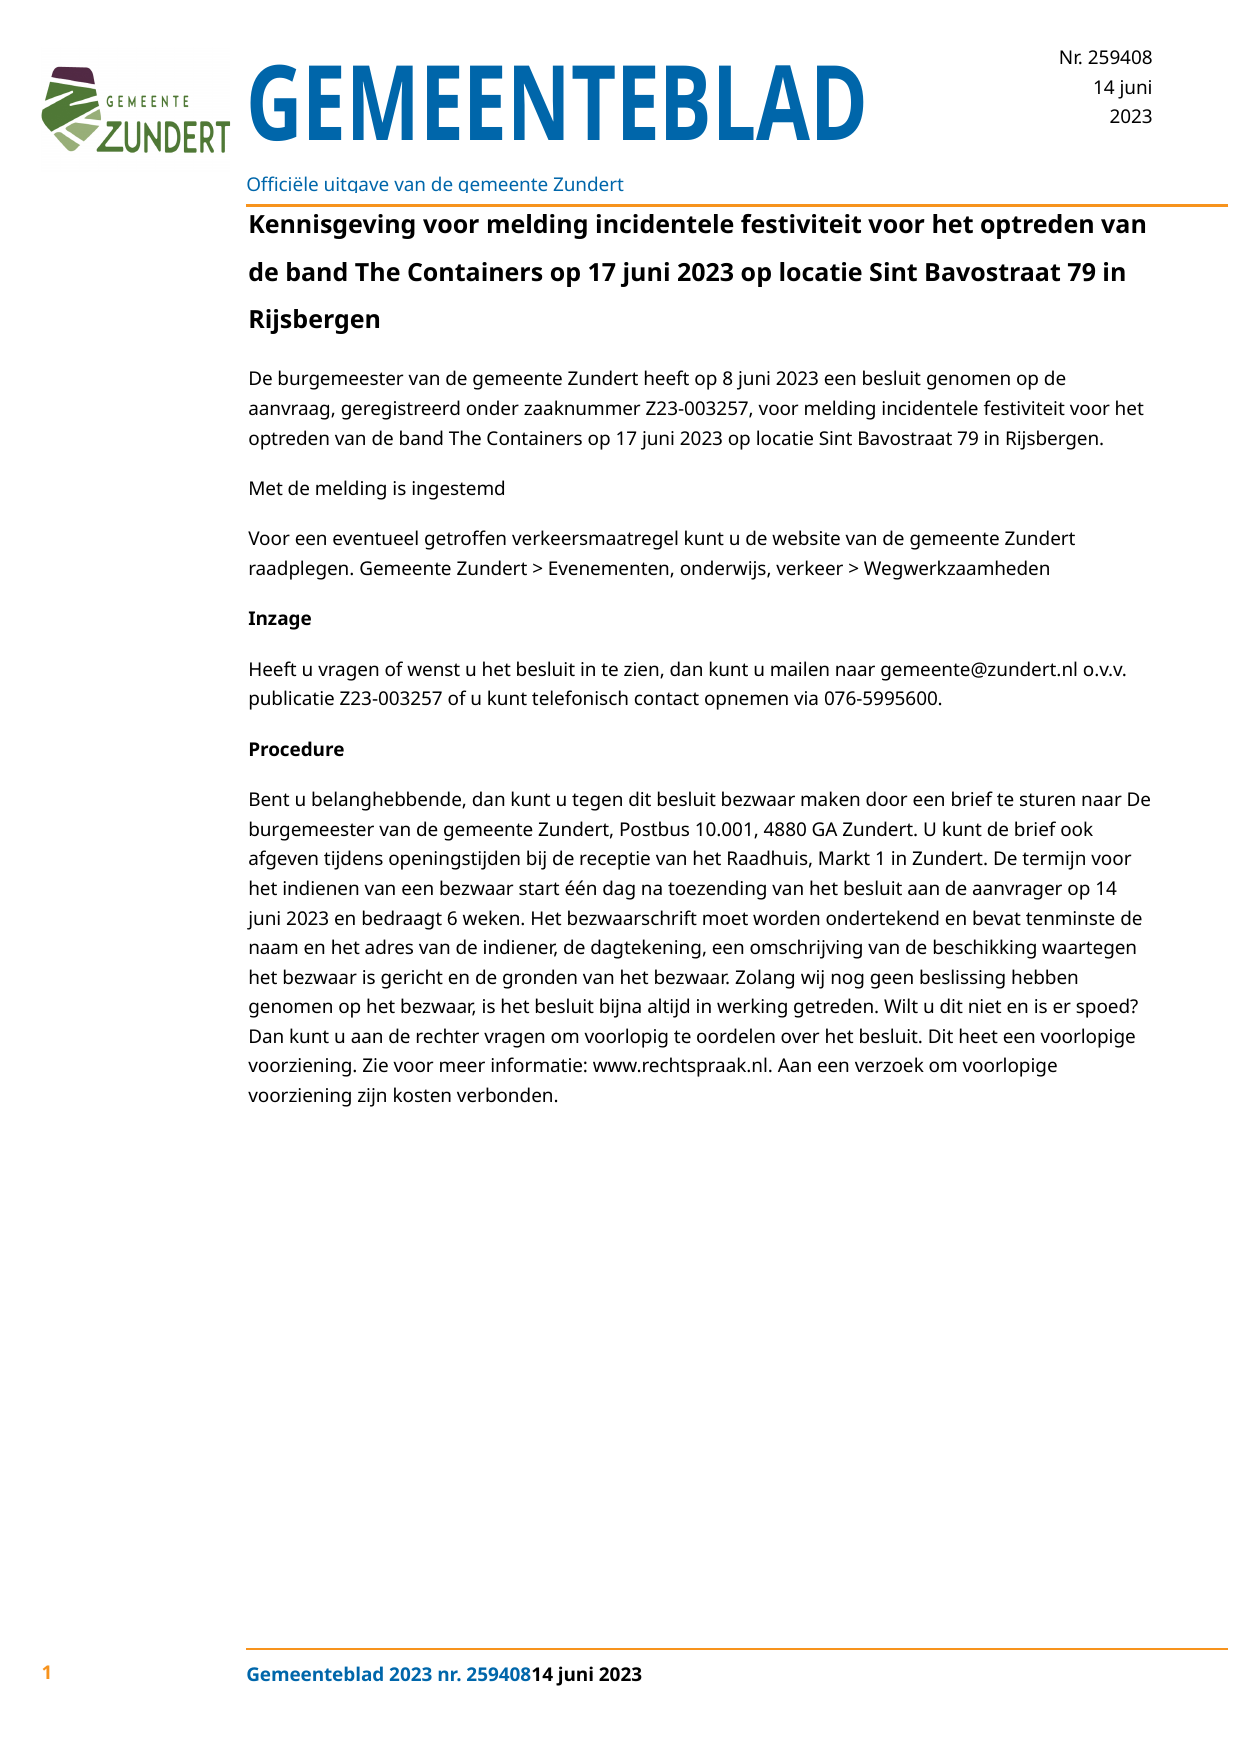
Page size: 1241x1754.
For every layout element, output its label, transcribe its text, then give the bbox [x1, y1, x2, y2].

text Kennisgeving voor melding incidentele festiviteit voor het optreden van de band The Containers op 17 juni 2023 op locatie Sint Bavostraat 79 in Rijsbergen [248, 207, 1152, 336]
text Inzage [248, 606, 1152, 631]
text Procedure [248, 736, 1152, 762]
text De burgemeester van de gemeente Zundert heeft op 8 juni 2023 een besluit genomen op de aanvraag, geregistreerd onder zaaknummer Z23-003257, voor melding incidentele festiviteit voor het optreden van de band The Containers op 17 juni 2023 op locatie Sint Bavostraat 79 in Rijsbergen. [248, 366, 1152, 450]
text Bent u belanghebbende, dan kunt u tegen dit besluit bezwaar maken door een brief te sturen naar De burgemeester van de gemeente Zundert, Postbus 10.001, 4880 GA Zundert. U kunt de brief ook afgeven tijdens openingstijden bij de receptie van het Raadhuis, Markt 1 in Zundert. De termijn voor het indienen van een bezwaar start één dag na toezending van het besluit aan de aanvrager op 14 juni 2023 en bedraagt 6 weken. Het bezwaarschrift moet worden ondertekend en bevat tenminste de naam en het adres van de indiener, de dagtekening, een omschrijving van de beschikking waartegen het bezwaar is gericht en de gronden van het bezwaar. Zolang wij nog geen beslissing hebben genomen op het bezwaar, is het besluit bijna altijd in werking getreden. Wilt u dit niet en is er spoed? Dan kunt u aan de rechter vragen om voorlopig te oordelen over het besluit. Dit heet een voorlopige voorziening. Zie voor meer informatie: www.rechtspraak.nl. Aan een verzoek om voorlopige voorziening zijn kosten verbonden. [248, 786, 1152, 1108]
text Voor een eventueel getroffen verkeersmaatregel kunt u de website van de gemeente Zundert raadplegen. Gemeente Zundert > Evenementen, onderwijs, verkeer > Wegwerkzaamheden [248, 526, 1152, 581]
text Heeft u vragen of wenst u het besluit in te zien, dan kunt u mailen naar gemeente@zundert.nl o.v.v. publicatie Z23-003257 of u kunt telefonisch contact opnemen via 076-5995600. [248, 656, 1152, 711]
text Met de melding is ingestemd [248, 475, 1152, 501]
picture [41, 47, 231, 172]
